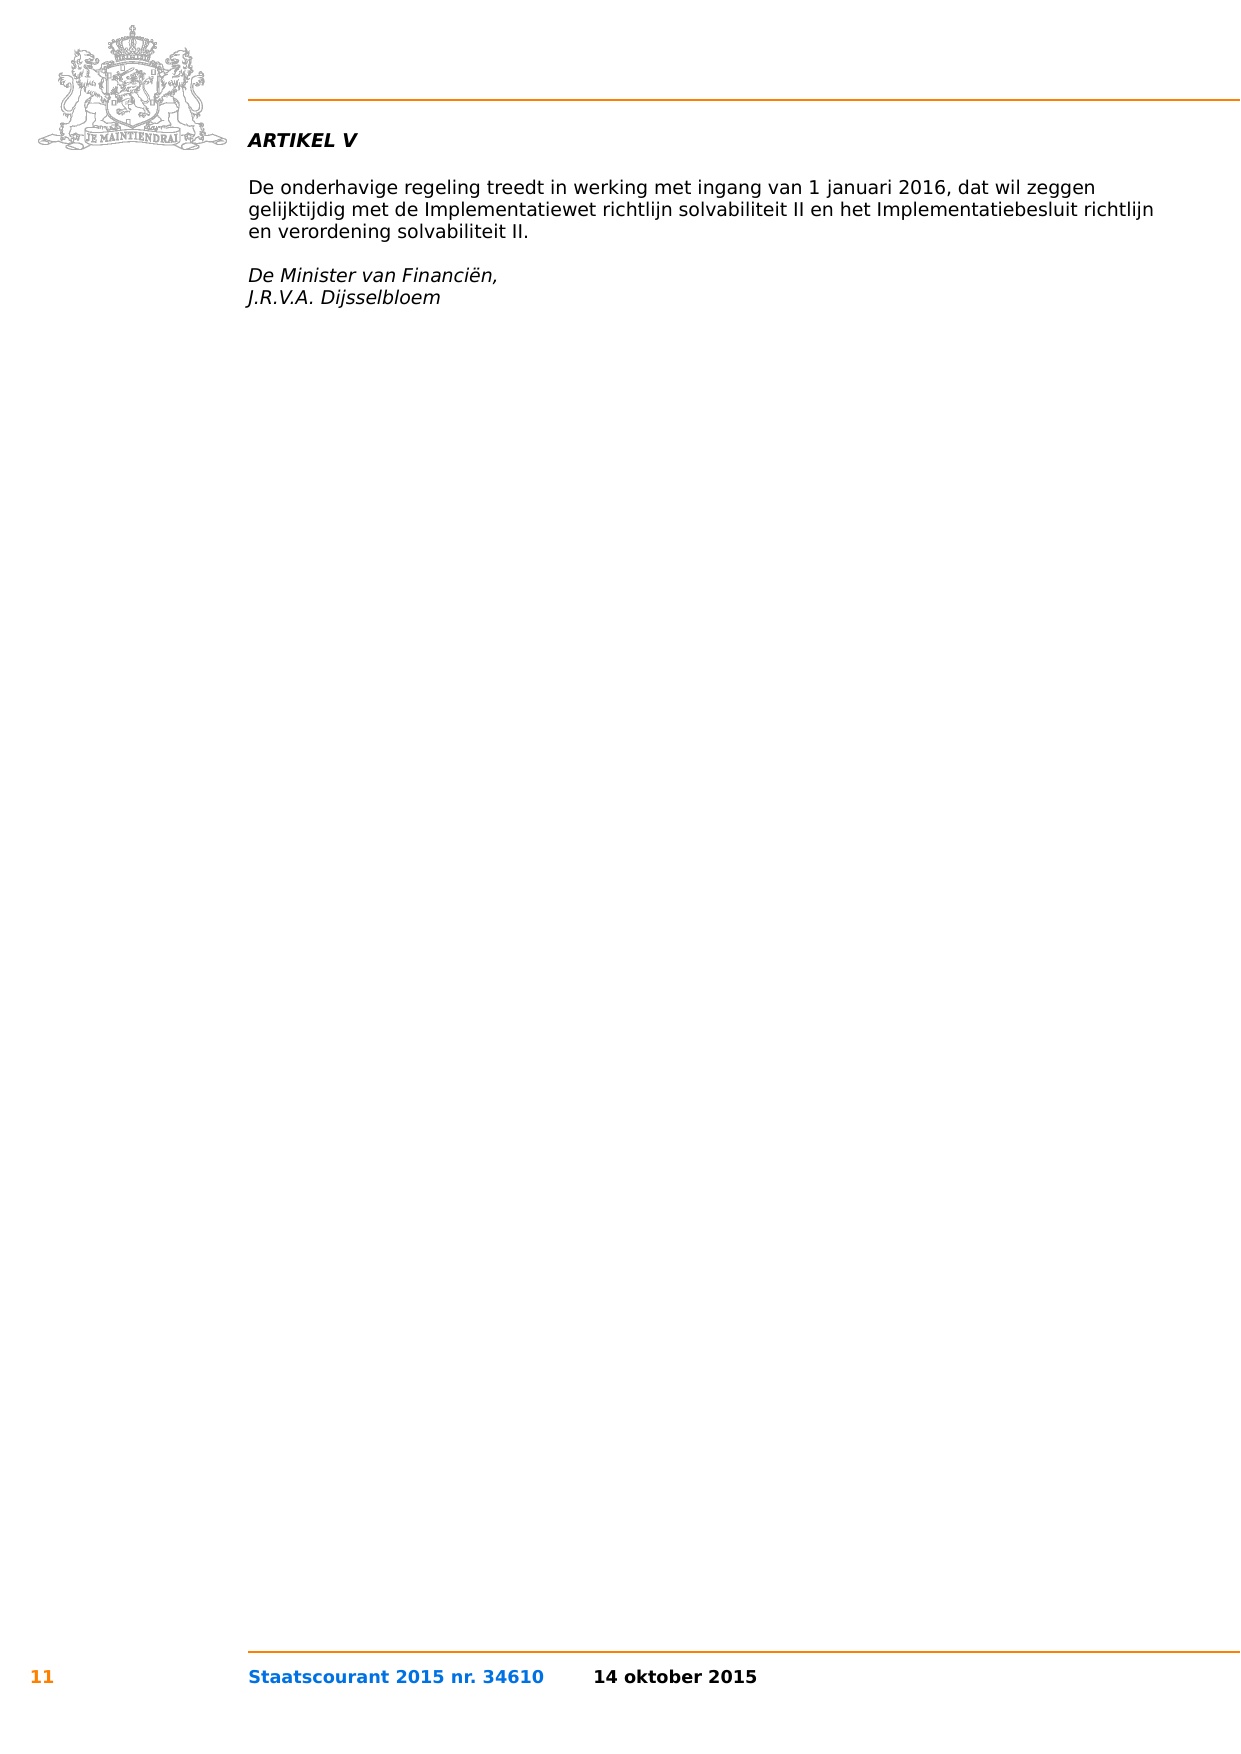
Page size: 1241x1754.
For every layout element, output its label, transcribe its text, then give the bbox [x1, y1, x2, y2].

subtitle ARTIKEL V [248, 130, 1163, 152]
text De onderhavige regeling treedt in werking met ingang van 1 januari 2016, dat wil zeggen gelijktijdig met de Implementatiewet richtlijn solvabiliteit II en het Implementatiebesluit richtlijn en verordening solvabiliteit II. [248, 177, 1163, 243]
picture [38, 25, 227, 150]
text De Minister van Financiën, J.R.V.A. Dijsselbloem [248, 265, 1163, 309]
